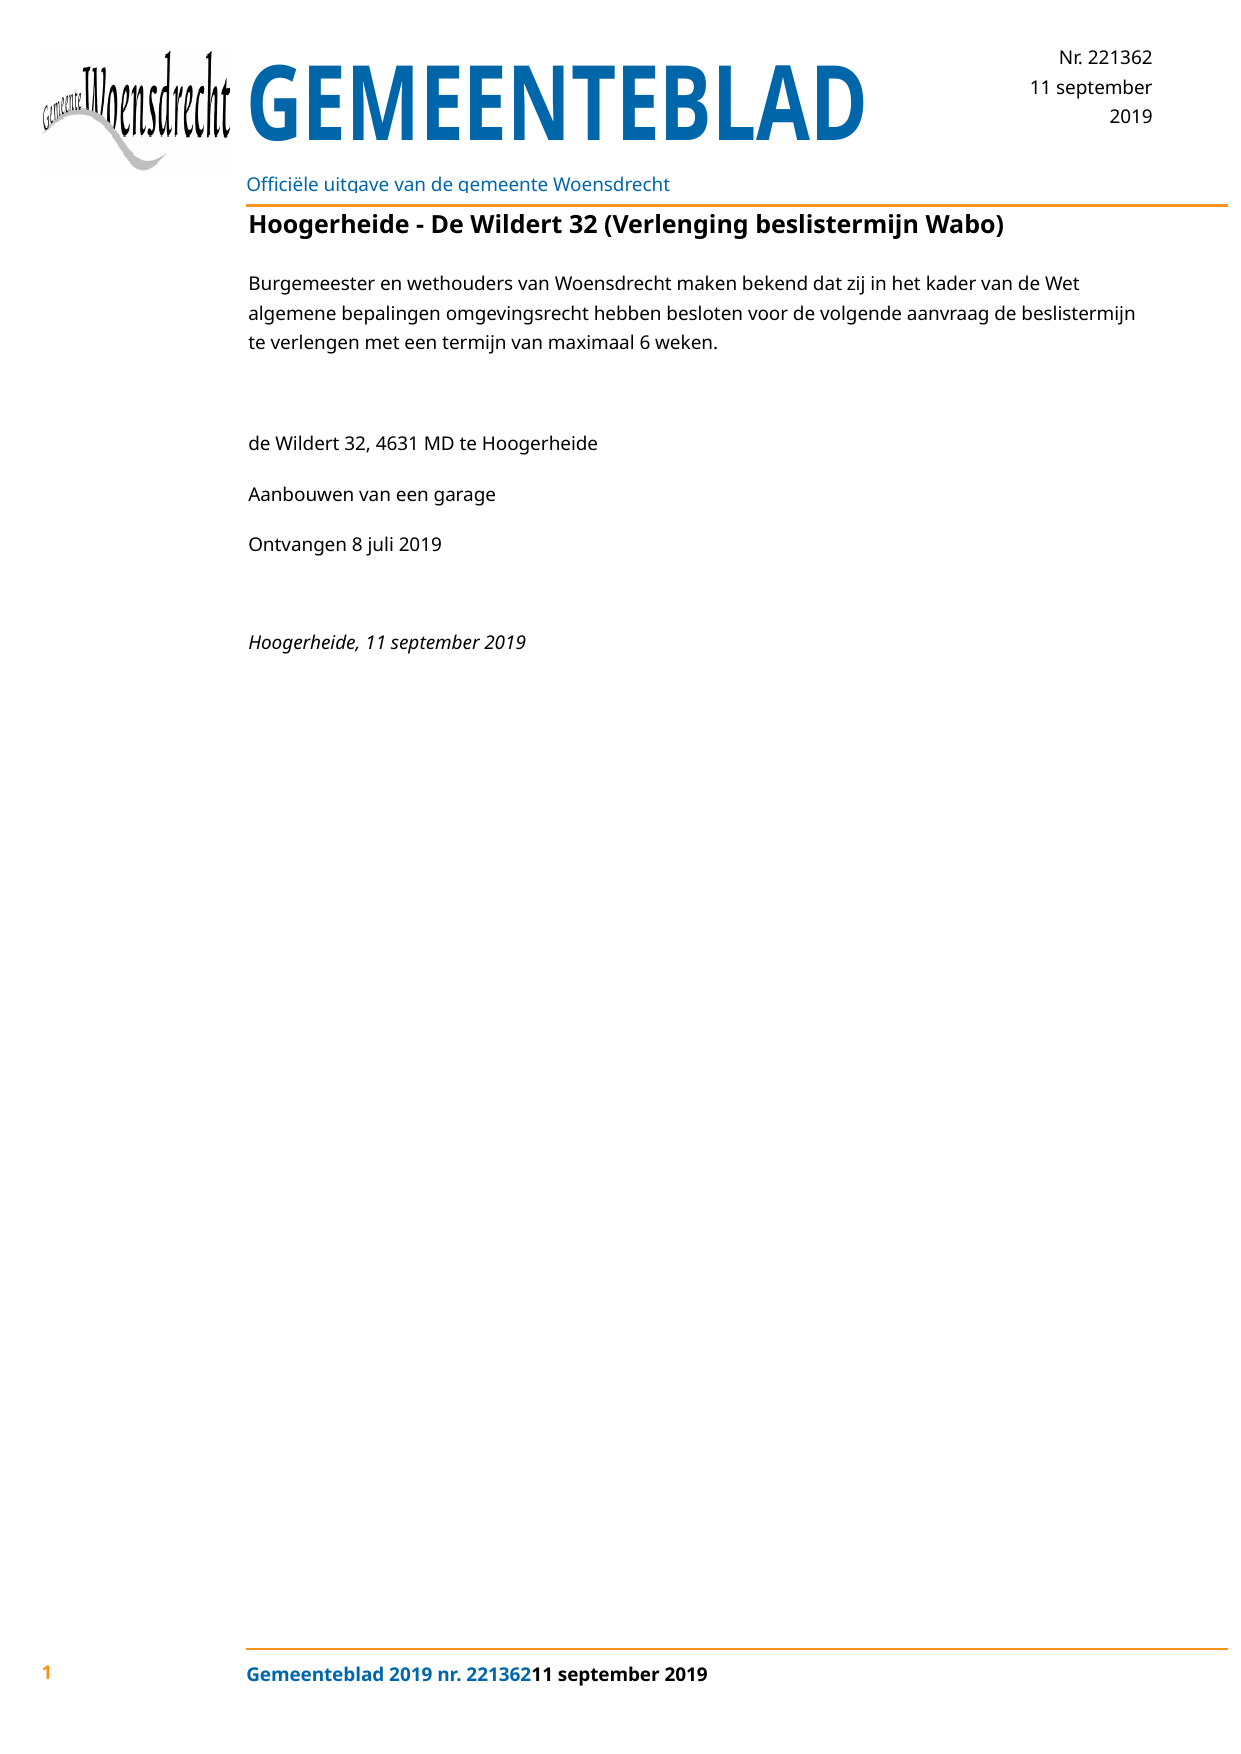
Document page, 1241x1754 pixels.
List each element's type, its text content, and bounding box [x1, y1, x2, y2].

text Ontvangen 8 juli 2019 [248, 531, 1152, 557]
text de Wildert 32, 4631 MD te Hoogerheide [248, 430, 1152, 456]
text Hoogerheide - De Wildert 32 (Verlenging beslistermijn Wabo) [248, 207, 1152, 241]
text Aanbouwen van een garage [248, 481, 1152, 506]
text Burgemeester en wethouders van Woensdrecht maken bekend dat zij in het kader van de Wet algemene bepalingen omgevingsrecht hebben besloten voor de volgende aanvraag de beslistermijn te verlengen met een termijn van maximaal 6 weken. [248, 270, 1152, 355]
text Hoogerheide, 11 september 2019 [248, 629, 1152, 655]
picture [41, 47, 231, 172]
